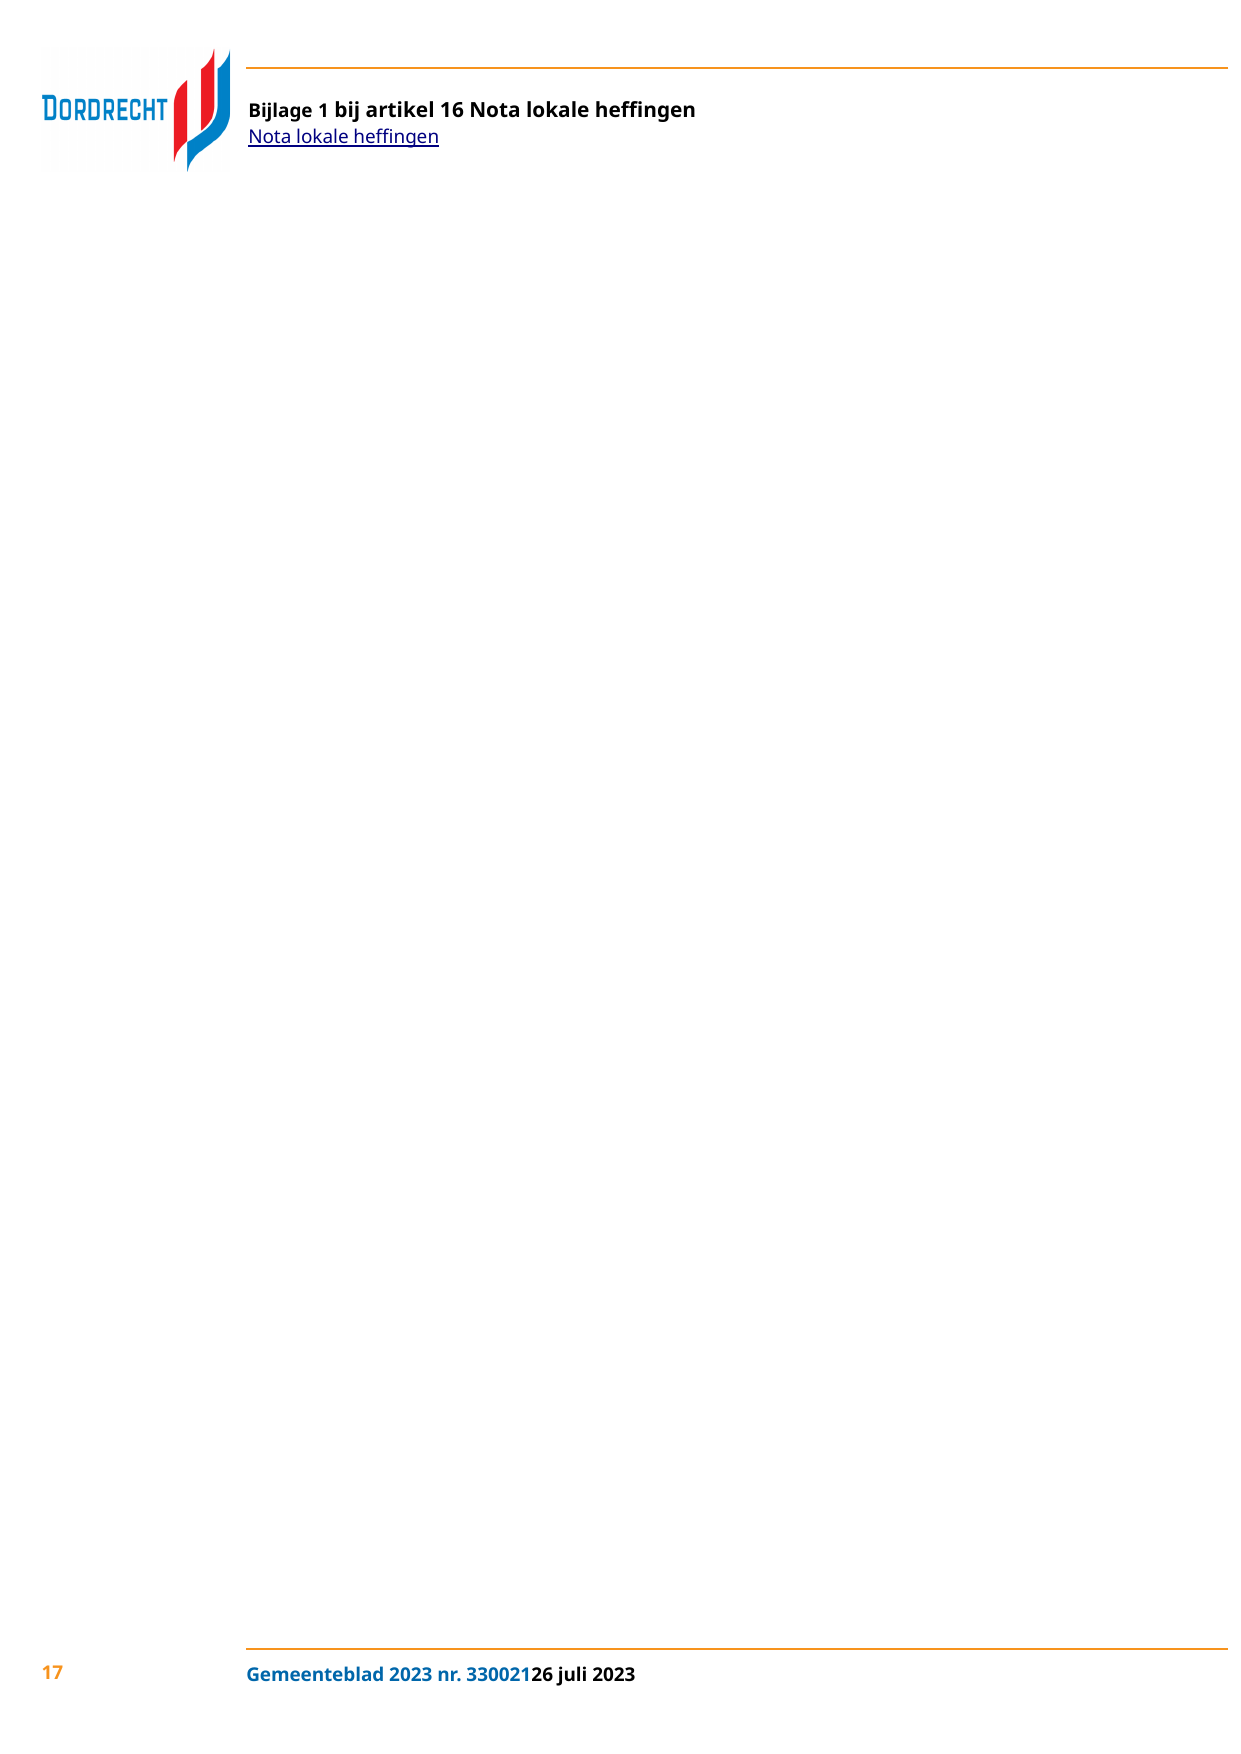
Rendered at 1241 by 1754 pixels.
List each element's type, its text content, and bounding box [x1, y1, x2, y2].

text Bijlage 1 bij artikel 16 Nota lokale heffingen [248, 95, 1152, 123]
picture [41, 47, 231, 172]
text Nota lokale heffingen [248, 123, 1152, 149]
